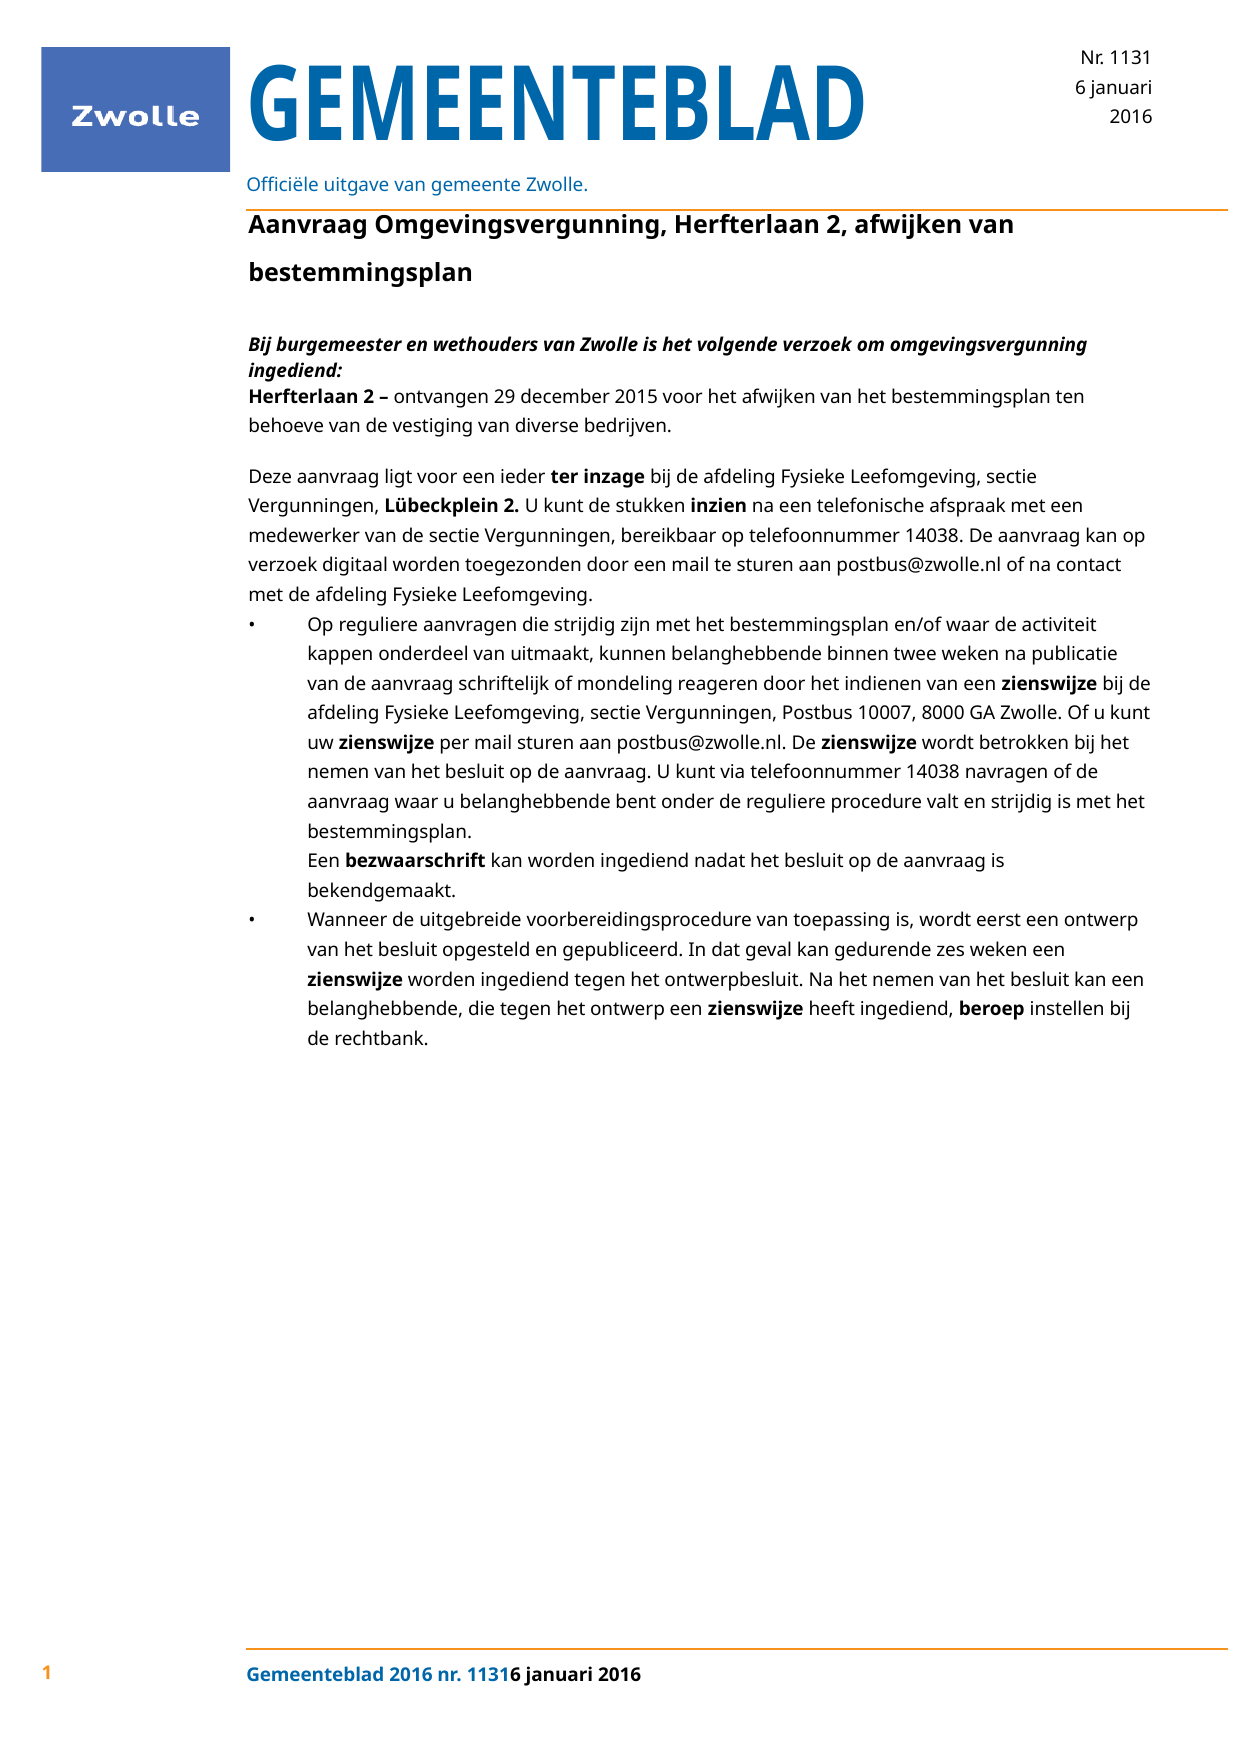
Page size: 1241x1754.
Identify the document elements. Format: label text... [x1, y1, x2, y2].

text Aanvraag Omgevingsvergunning, Herfterlaan 2, afwijken van bestemmingsplan [248, 211, 1152, 288]
text Herfterlaan 2 – ontvangen 29 december 2015 voor het afwijken van het bestemmingsplan ten behoeve van de vestiging van diverse bedrijven. [248, 383, 1152, 438]
list Op reguliere aanvragen die strijdig zijn met het bestemmingsplan en/of waar de activiteit kappen onderdeel van uitmaakt, kunnen belanghebbende binnen twee weken na publicatie van de aanvraag schriftelijk of mondeling reageren door het indienen van een zienswijze bij de afdeling Fysieke Leefomgeving, sectie Vergunningen, Postbus 10007, 8000 GA Zwolle. Of u kunt uw zienswijze per mail sturen aan postbus@zwolle.nl. De zienswijze wordt betrokken bij het nemen van het besluit op de aanvraag. U kunt via telefoonnummer 14038 navragen of de aanvraag waar u belanghebbende bent onder de reguliere procedure valt en strijdig is met het bestemmingsplan. [248, 611, 1152, 844]
text Deze aanvraag ligt voor een ieder ter inzage bij de afdeling Fysieke Leefomgeving, sectie Vergunningen, Lübeckplein 2. U kunt de stukken inzien na een telefonische afspraak met een medewerker van de sectie Vergunningen, bereikbaar op telefoonnummer 14038. De aanvraag kan op verzoek digitaal worden toegezonden door een mail te sturen aan postbus@zwolle.nl of na contact met de afdeling Fysieke Leefomgeving. [248, 463, 1152, 607]
text Bij burgemeester en wethouders van Zwolle is het volgende verzoek om omgevingsvergunning ingediend: [248, 331, 1152, 383]
picture [41, 47, 231, 172]
list Een bezwaarschrift kan worden ingediend nadat het besluit op de aanvraag is bekendgemaakt. [248, 847, 1152, 903]
list Wanneer de uitgebreide voorbereidingsprocedure van toepassing is, wordt eerst een ontwerp van het besluit opgesteld en gepubliceerd. In dat geval kan gedurende zes weken een zienswijze worden ingediend tegen het ontwerpbesluit. Na het nemen van het besluit kan een belanghebbende, die tegen het ontwerp een zienswijze heeft ingediend, beroep instellen bij de rechtbank. [248, 907, 1152, 1051]
